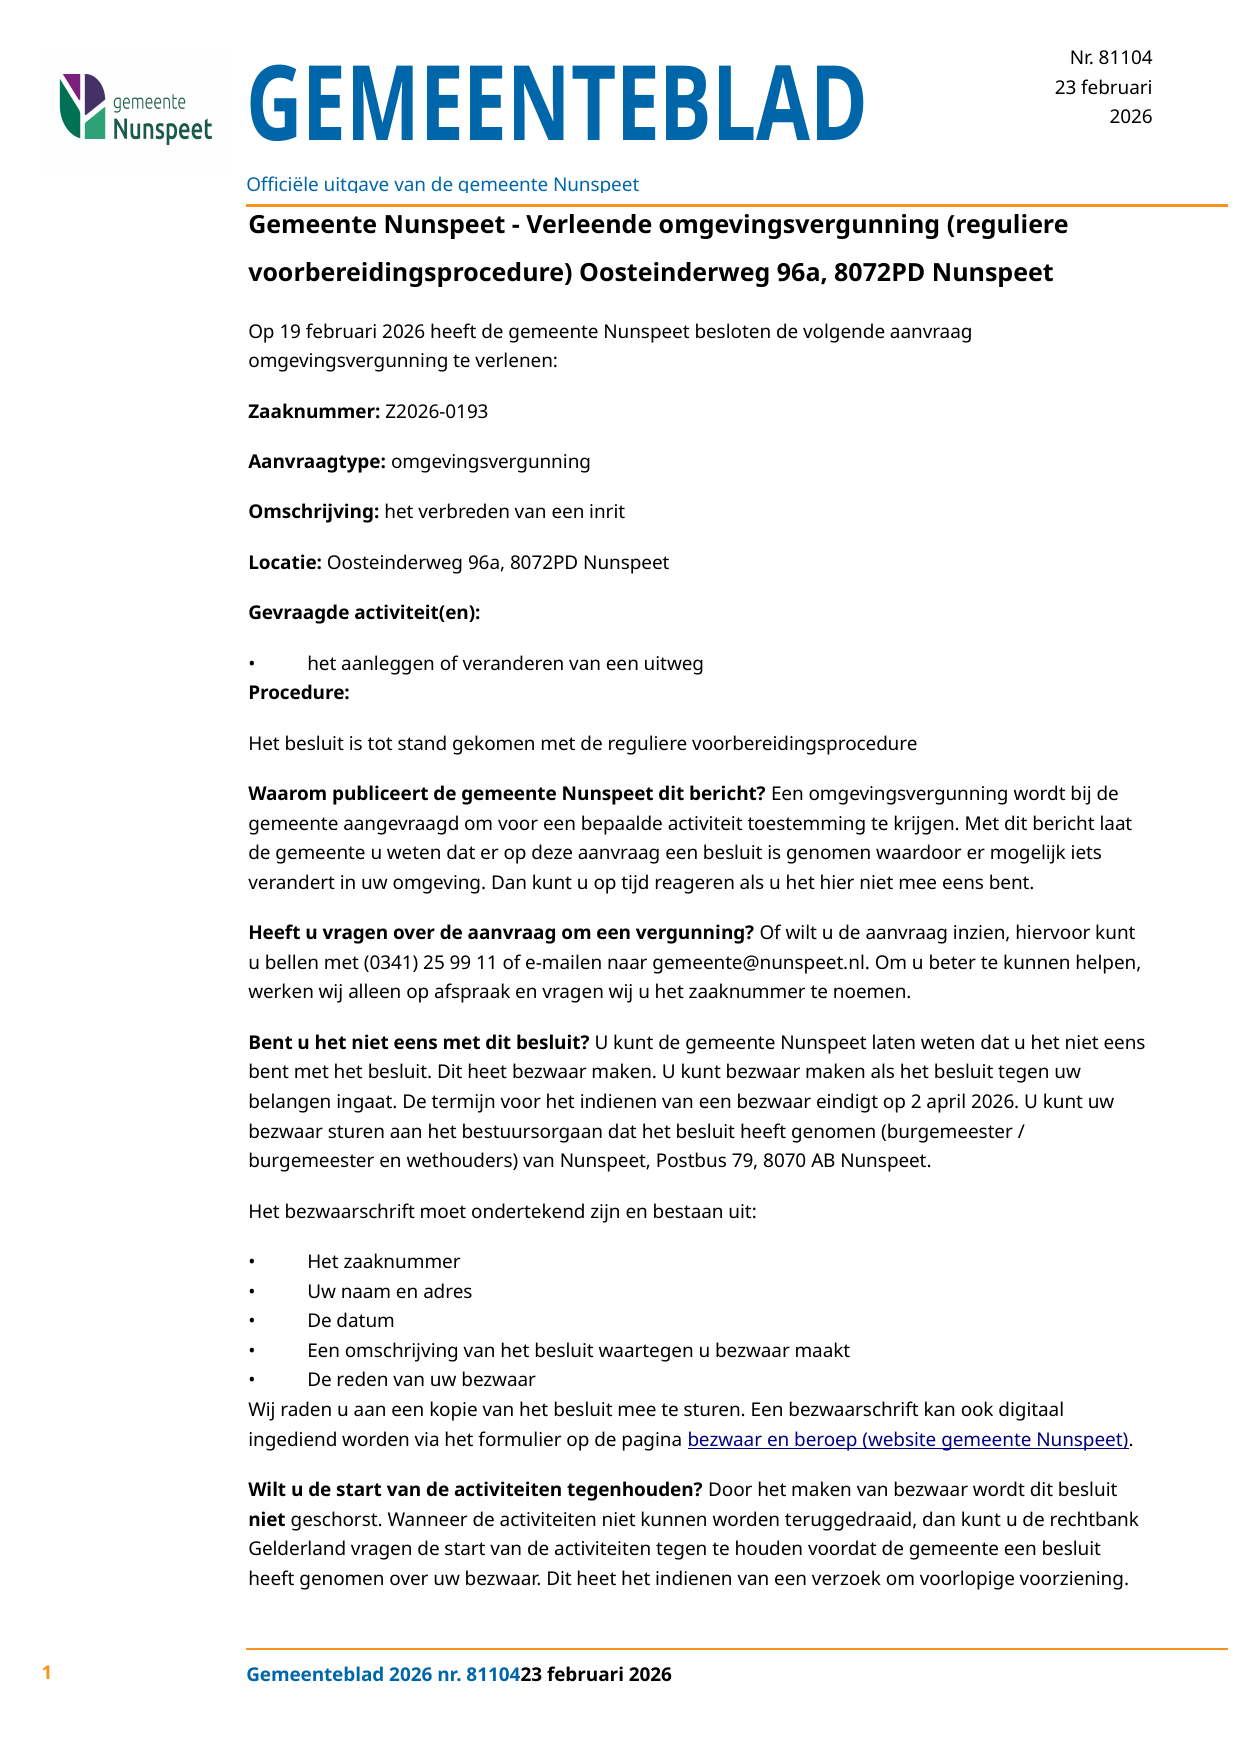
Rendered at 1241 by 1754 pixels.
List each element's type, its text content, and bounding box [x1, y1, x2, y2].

text Waarom publiceert de gemeente Nunspeet dit bericht? Een omgevingsvergunning wordt bij de gemeente aangevraagd om voor een bepaalde activiteit toestemming te krijgen. Met dit bericht laat de gemeente u weten dat er op deze aanvraag een besluit is genomen waardoor er mogelijk iets verandert in uw omgeving. Dan kunt u op tijd reageren als u het hier niet mee eens bent. [248, 780, 1152, 895]
text Bent u het niet eens met dit besluit? U kunt de gemeente Nunspeet laten weten dat u het niet eens bent met het besluit. Dit heet bezwaar maken. U kunt bezwaar maken als het besluit tegen uw belangen ingaat. De termijn voor het indienen van een bezwaar eindigt op 2 april 2026. U kunt uw bezwaar sturen aan het bestuursorgaan dat het besluit heeft genomen (burgemeester / burgemeester en wethouders) van Nunspeet, Postbus 79, 8070 AB Nunspeet. [248, 1029, 1152, 1173]
text Wilt u de start van de activiteiten tegenhouden? Door het maken van bezwaar wordt dit besluit niet geschorst. Wanneer de activiteiten niet kunnen worden teruggedraaid, dan kunt u de rechtbank Gelderland vragen de start van de activiteiten tegen te houden voordat de gemeente een besluit heeft genomen over uw bezwaar. Dit heet het indienen van een verzoek om voorlopige voorziening. [248, 1476, 1152, 1591]
text Het besluit is tot stand gekomen met de reguliere voorbereidingsprocedure [248, 730, 1152, 756]
list Uw naam en adres [248, 1278, 1152, 1304]
list Het zaaknummer [248, 1248, 1152, 1274]
text Gevraagde activiteit(en): [248, 599, 1152, 625]
list het aanleggen of veranderen van een uitweg [248, 650, 1152, 676]
text Wij raden u aan een kopie van het besluit mee te sturen. Een bezwaarschrift kan ook digitaal ingediend worden via het formulier op de pagina bezwaar en beroep (website gemeente Nunspeet). [248, 1396, 1152, 1452]
text Het bezwaarschrift moet ondertekend zijn en bestaan uit: [248, 1198, 1152, 1224]
picture [41, 47, 231, 172]
text Gemeente Nunspeet - Verleende omgevingsvergunning (reguliere voorbereidingsprocedure) Oosteinderweg 96a, 8072PD Nunspeet [248, 207, 1152, 288]
text Procedure: [248, 679, 1152, 705]
list Een omschrijving van het besluit waartegen u bezwaar maakt [248, 1337, 1152, 1363]
text Op 19 februari 2026 heeft de gemeente Nunspeet besloten de volgende aanvraag omgevingsvergunning te verlenen: [248, 318, 1152, 373]
text Locatie: Oosteinderweg 96a, 8072PD Nunspeet [248, 549, 1152, 575]
list De reden van uw bezwaar [248, 1367, 1152, 1392]
list De datum [248, 1307, 1152, 1333]
text Aanvraagtype: omgevingsvergunning [248, 448, 1152, 474]
text Heeft u vragen over de aanvraag om een vergunning? Of wilt u de aanvraag inzien, hiervoor kunt u bellen met (0341) 25 99 11 of e-mailen naar gemeente@nunspeet.nl. Om u beter te kunnen helpen, werken wij alleen op afspraak en vragen wij u het zaaknummer te noemen. [248, 919, 1152, 1004]
text Omschrijving: het verbreden van een inrit [248, 499, 1152, 524]
text Zaaknummer: Z2026-0193 [248, 398, 1152, 424]
